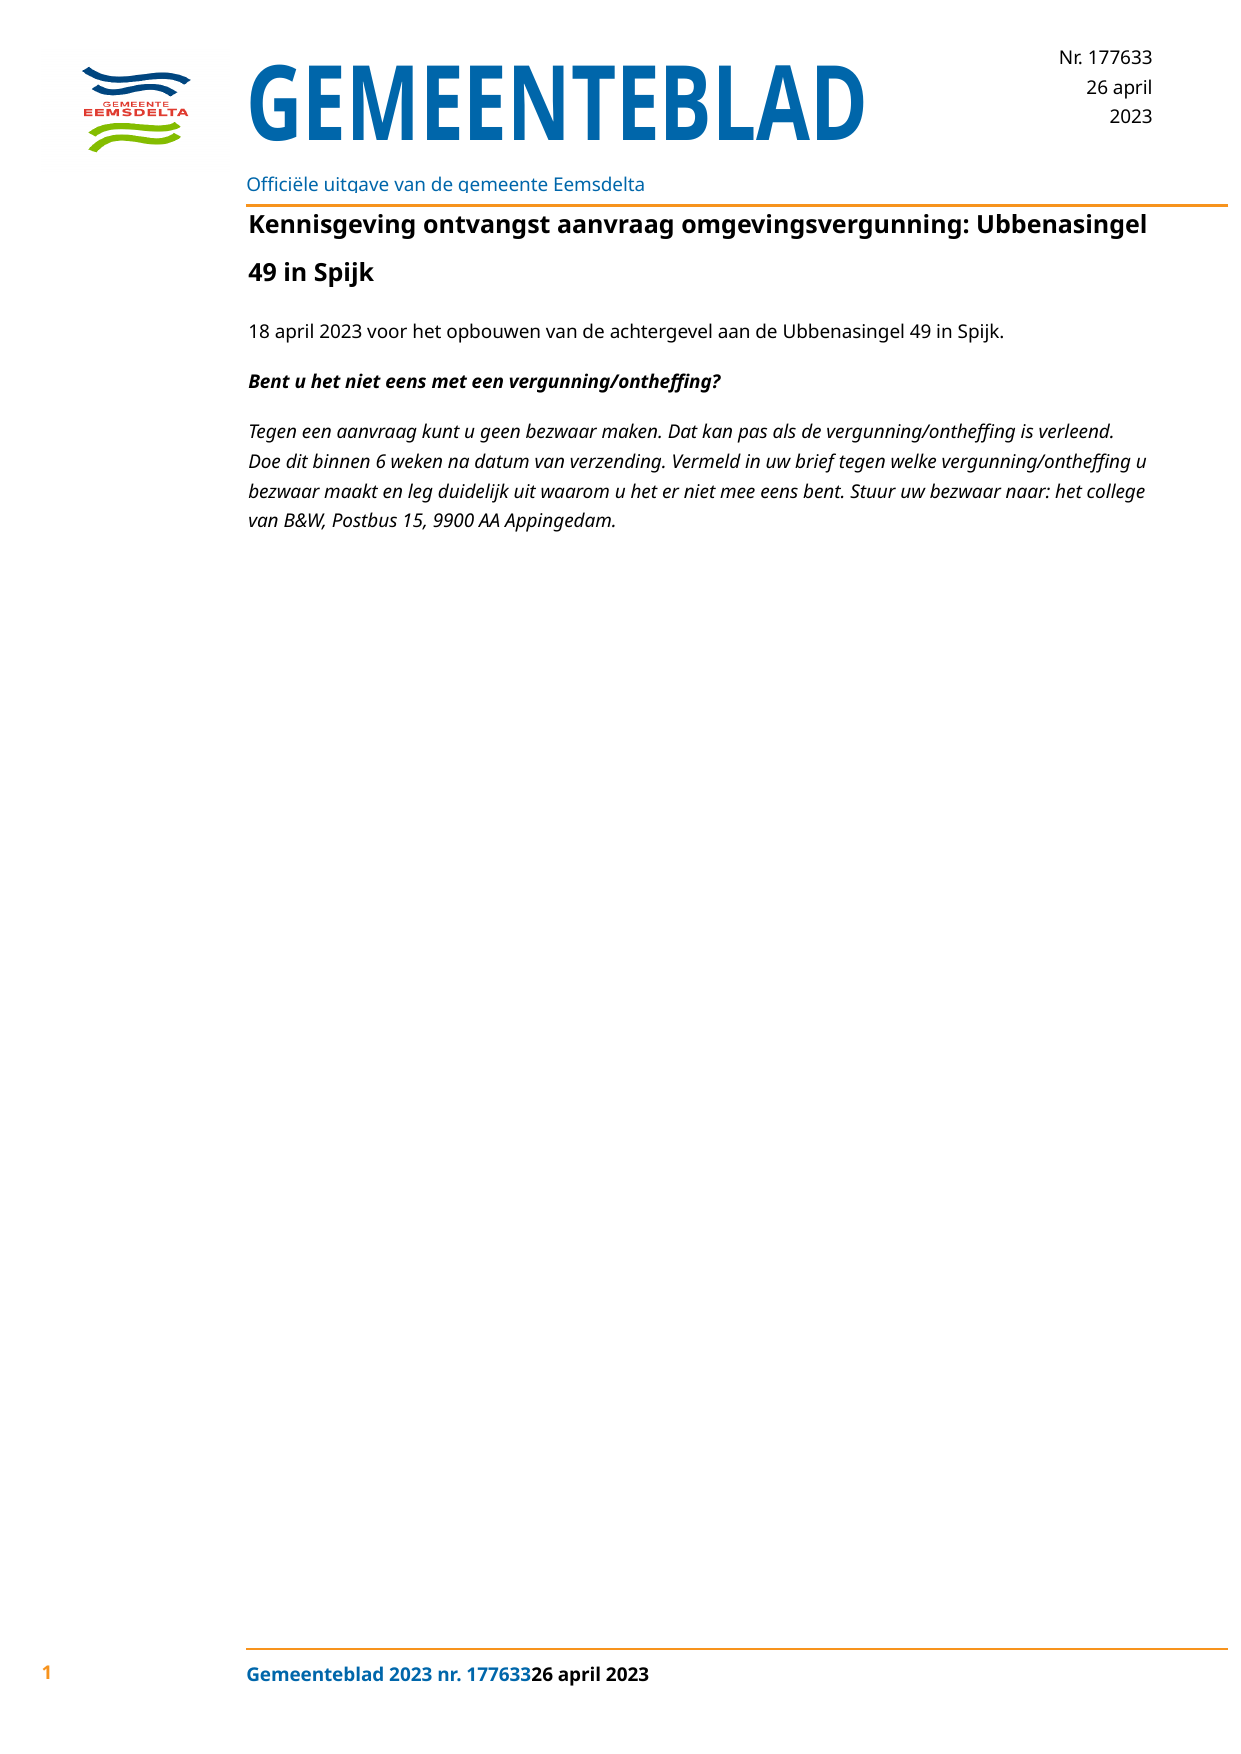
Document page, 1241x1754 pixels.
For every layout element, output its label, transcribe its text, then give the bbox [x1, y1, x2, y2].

text Kennisgeving ontvangst aanvraag omgevingsvergunning: Ubbenasingel 49 in Spijk [248, 207, 1152, 288]
picture [41, 47, 231, 172]
text 18 april 2023 voor het opbouwen van de achtergevel aan de Ubbenasingel 49 in Spijk. [248, 318, 1152, 344]
text Bent u het niet eens met een vergunning/ontheffing? [248, 368, 1152, 394]
text Tegen een aanvraag kunt u geen bezwaar maken. Dat kan pas als de vergunning/ontheffing is verleend. Doe dit binnen 6 weken na datum van verzending. Vermeld in uw brief tegen welke vergunning/ontheffing u bezwaar maakt en leg duidelijk uit waarom u het er niet mee eens bent. Stuur uw bezwaar naar: het college van B&W, Postbus 15, 9900 AA Appingedam. [248, 419, 1152, 533]
